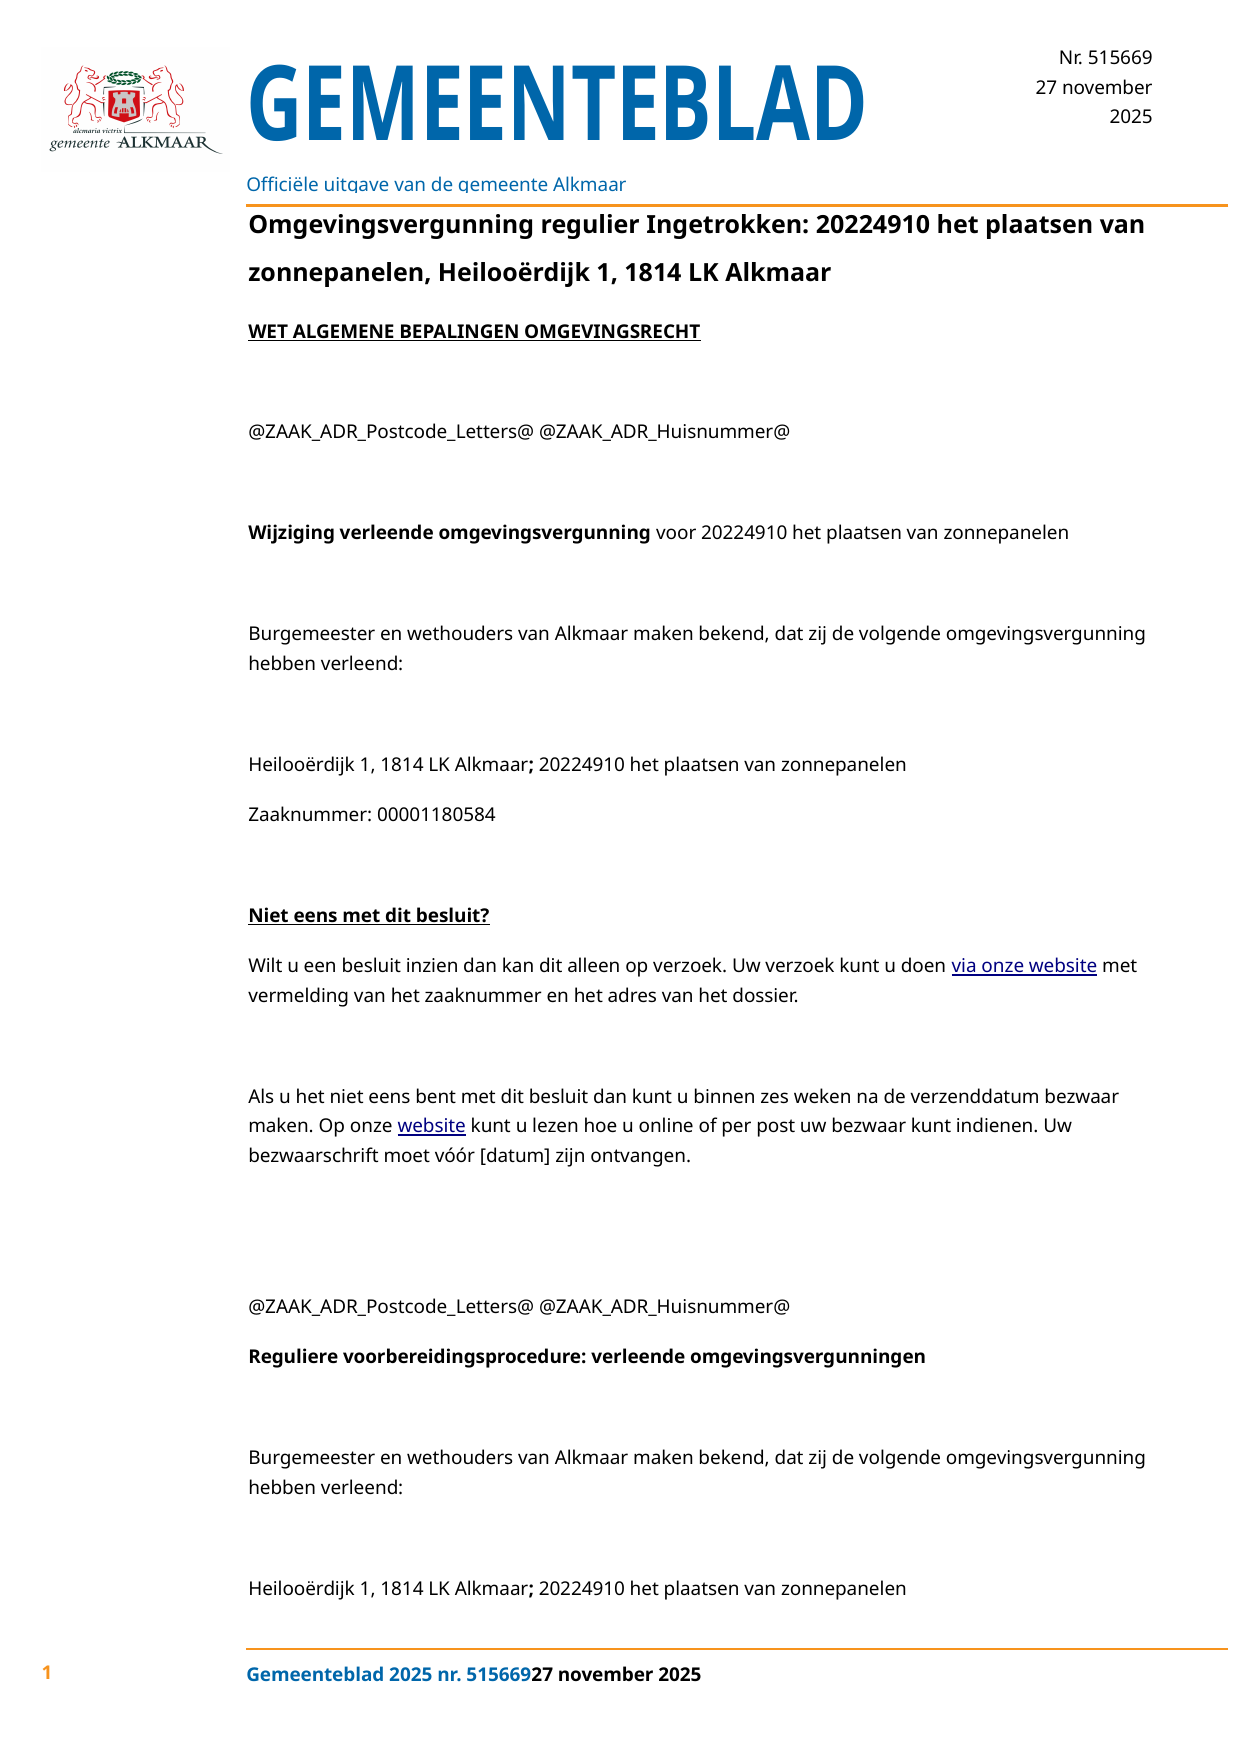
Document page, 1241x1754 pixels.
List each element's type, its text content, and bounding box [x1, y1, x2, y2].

text @ZAAK_ADR_Postcode_Letters@ @ZAAK_ADR_Huisnummer@ [248, 419, 1152, 444]
text Als u het niet eens bent met dit besluit dan kunt u binnen zes weken na de verzenddatum bezwaar maken. Op onze website kunt u lezen hoe u online of per post uw bezwaar kunt indienen. Uw bezwaarschrift moet vóór [datum] zijn ontvangen. [248, 1083, 1152, 1168]
text Wijziging verleende omgevingsvergunning voor 20224910 het plaatsen van zonnepanelen [248, 519, 1152, 545]
text Wilt u een besluit inzien dan kan dit alleen op verzoek. Uw verzoek kunt u doen via onze website met vermelding van het zaaknummer en het adres van het dossier. [248, 952, 1152, 1008]
picture [41, 47, 231, 172]
text @ZAAK_ADR_Postcode_Letters@ @ZAAK_ADR_Huisnummer@ [248, 1293, 1152, 1319]
text Burgemeester en wethouders van Alkmaar maken bekend, dat zij de volgende omgevingsvergunning hebben verleend: [248, 1444, 1152, 1500]
text Omgevingsvergunning regulier Ingetrokken: 20224910 het plaatsen van zonnepanelen, Heilooërdijk 1, 1814 LK Alkmaar [248, 207, 1152, 288]
text Niet eens met dit besluit? [248, 902, 1152, 928]
text Burgemeester en wethouders van Alkmaar maken bekend, dat zij de volgende omgevingsvergunning hebben verleend: [248, 620, 1152, 676]
text Zaaknummer: 00001180584 [248, 801, 1152, 827]
text WET ALGEMENE BEPALINGEN OMGEVINGSRECHT [248, 318, 1152, 344]
text Reguliere voorbereidingsprocedure: verleende omgevingsvergunningen [248, 1344, 1152, 1369]
text Heilooërdijk 1, 1814 LK Alkmaar; 20224910 het plaatsen van zonnepanelen [248, 1575, 1152, 1601]
text Heilooërdijk 1, 1814 LK Alkmaar; 20224910 het plaatsen van zonnepanelen [248, 751, 1152, 777]
